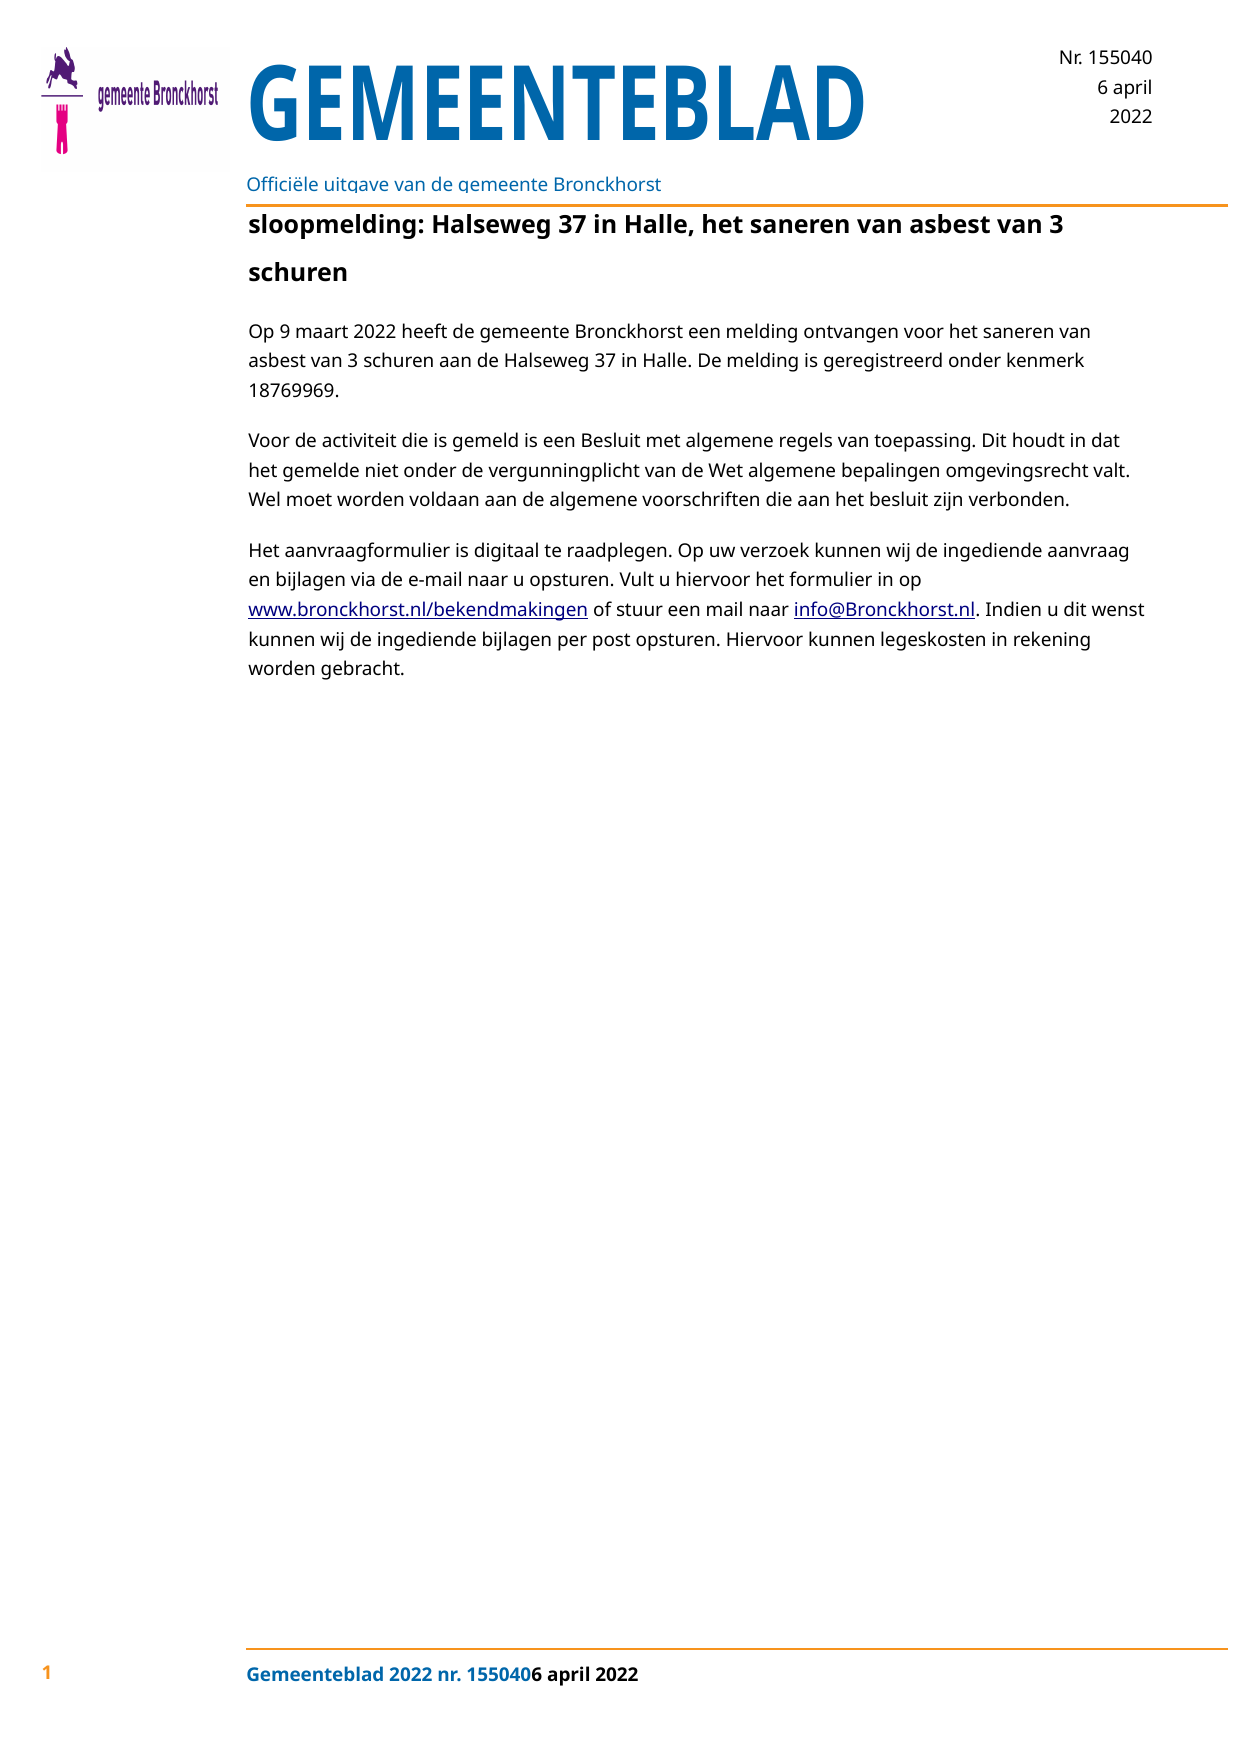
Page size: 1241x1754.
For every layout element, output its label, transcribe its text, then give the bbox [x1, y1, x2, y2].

text Voor de activiteit die is gemeld is een Besluit met algemene regels van toepassing. Dit houdt in dat het gemelde niet onder de vergunningplicht van de Wet algemene bepalingen omgevingsrecht valt. Wel moet worden voldaan aan de algemene voorschriften die aan het besluit zijn verbonden. [248, 427, 1152, 512]
picture [41, 47, 231, 172]
text sloopmelding: Halseweg 37 in Halle, het saneren van asbest van 3 schuren [248, 207, 1152, 288]
text Het aanvraagformulier is digitaal te raadplegen. Op uw verzoek kunnen wij de ingediende aanvraag en bijlagen via de e-mail naar u opsturen. Vult u hiervoor het formulier in op www.bronckhorst.nl/bekendmakingen of stuur een mail naar info@Bronckhorst.nl. Indien u dit wenst kunnen wij de ingediende bijlagen per post opsturen. Hiervoor kunnen legeskosten in rekening worden gebracht. [248, 537, 1152, 681]
text Op 9 maart 2022 heeft de gemeente Bronckhorst een melding ontvangen voor het saneren van asbest van 3 schuren aan de Halseweg 37 in Halle. De melding is geregistreerd onder kenmerk 18769969. [248, 318, 1152, 403]
